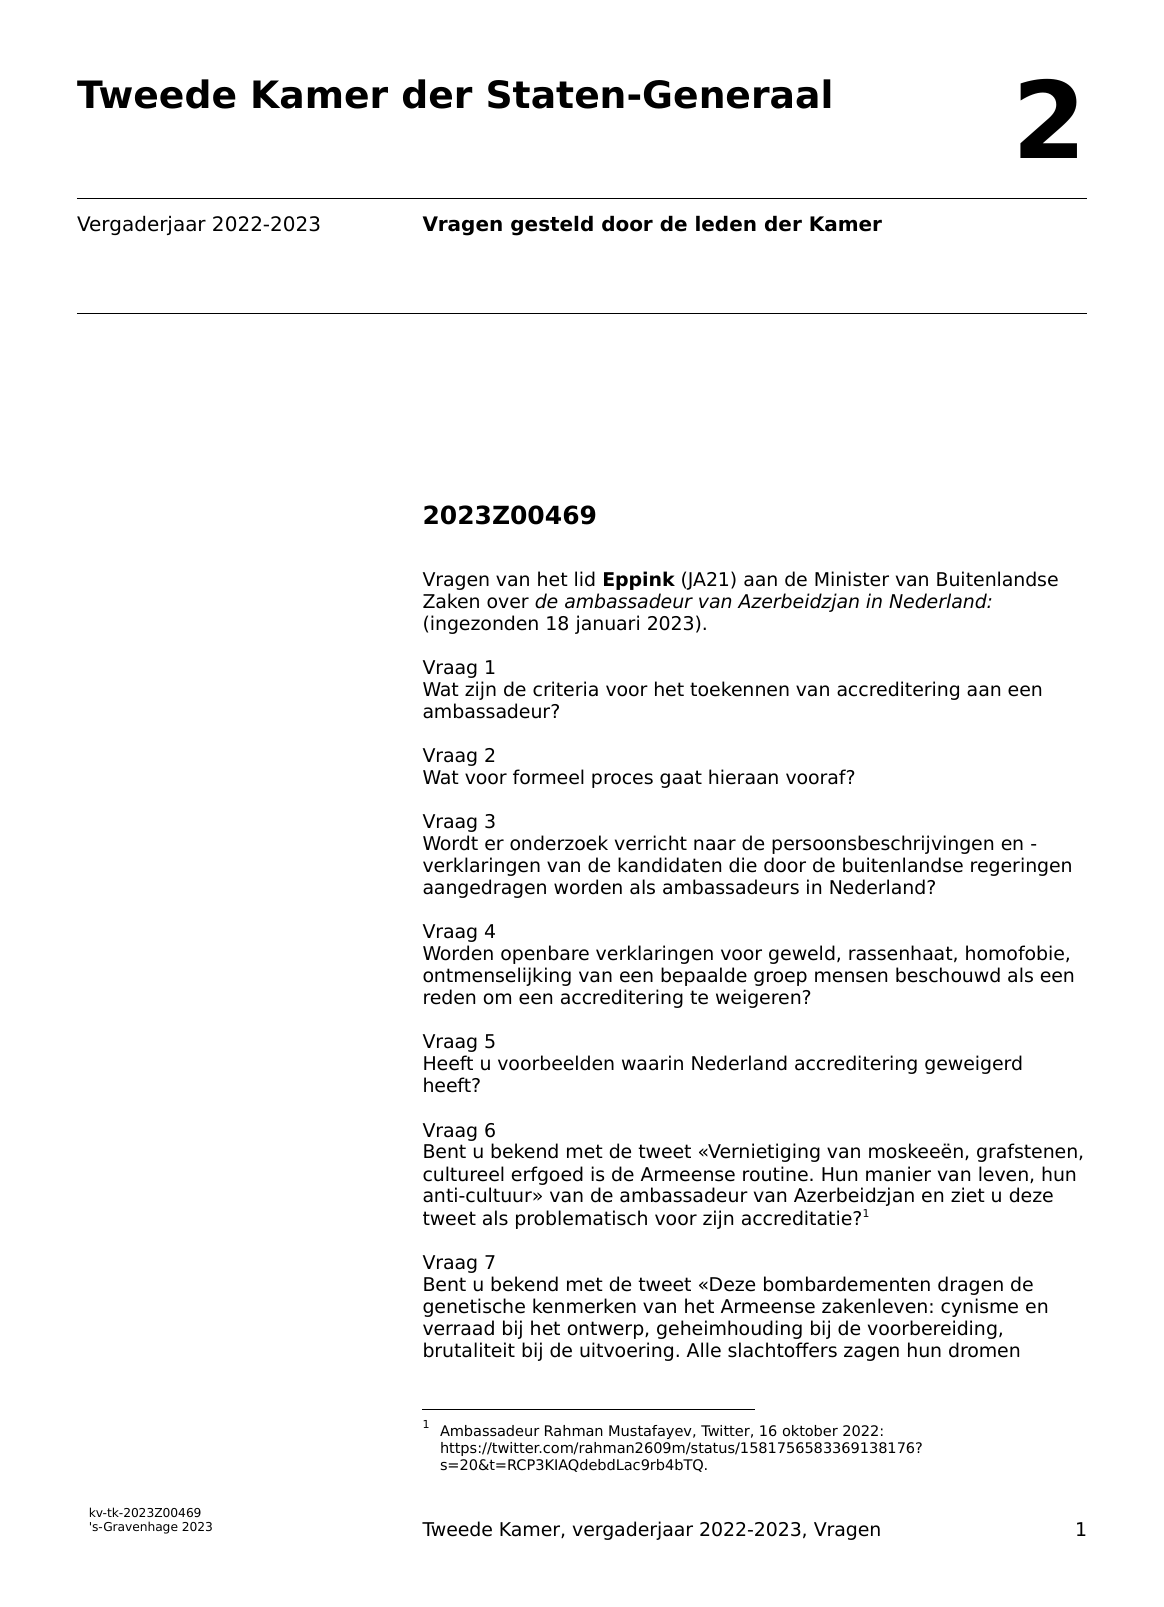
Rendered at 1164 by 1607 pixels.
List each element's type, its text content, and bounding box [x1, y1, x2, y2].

text Bent u bekend met de tweet «Deze bombardementen dragen de genetische kenmerken van het Armeense zakenleven: cynisme en verraad bij het ontwerp, geheimhouding bij de voorbereiding, brutaliteit bij de uitvoering. Alle slachtoffers zagen hun dromen [422, 1273, 1087, 1361]
text 2023Z00469 [422, 501, 1087, 531]
text Wat voor formeel proces gaat hieraan vooraf? [422, 767, 1087, 789]
text 's-Gravenhage 2023 [88, 1520, 323, 1534]
text Vraag 6 [422, 1119, 1087, 1141]
table_header 2 [886, 59, 1087, 198]
text Vraag 7 [422, 1252, 1087, 1273]
table_cell Vragen gesteld door de leden der Kamer [422, 199, 1087, 313]
text Wat zijn de criteria voor het toekennen van accreditering aan een ambassadeur? [422, 679, 1087, 723]
text Bent u bekend met de tweet «Vernietiging van moskeeën, grafstenen, cultureel erfgoed is de Armeense routine. Hun manier van leven, hun anti-cultuur» van de ambassadeur van Azerbeidzjan en ziet u deze tweet als problematisch voor zijn accreditatie? [422, 1141, 1087, 1229]
text Wordt er onderzoek verricht naar de persoonsbeschrijvingen en -verklaringen van de kandidaten die door de buitenlandse regeringen aangedragen worden als ambassadeurs in Nederland? [422, 833, 1087, 899]
table_header Tweede Kamer der Staten-Generaal [77, 59, 886, 198]
text Vraag 2 [422, 745, 1087, 767]
text Ambassadeur Rahman Mustafayev, Twitter, 16 oktober 2022: https://twitter.com/rahman2609m/status/1581756583369138176?s=20&t=RCP3KIAQdebdLac9rb4bTQ. [422, 1418, 1087, 1474]
text kv-tk-2023Z00469 [88, 1506, 323, 1520]
text Vragen van het lid Eppink (JA21) aan de Minister van Buitenlandse Zaken over de ambassadeur van Azerbeidzjan in Nederland: (ingezonden 18 januari 2023). [422, 569, 1087, 635]
text Worden openbare verklaringen voor geweld, rassenhaat, homofobie, ontmenselijking van een bepaalde groep mensen beschouwd als een reden om een accreditering te weigeren? [422, 943, 1087, 1009]
text Vraag 1 [422, 657, 1087, 679]
table_cell Vergaderjaar 2022-2023 [77, 199, 422, 313]
text Vraag 3 [422, 811, 1087, 833]
text Vraag 4 [422, 921, 1087, 943]
text Heeft u voorbeelden waarin Nederland accreditering geweigerd heeft? [422, 1053, 1087, 1097]
text Vraag 5 [422, 1031, 1087, 1053]
